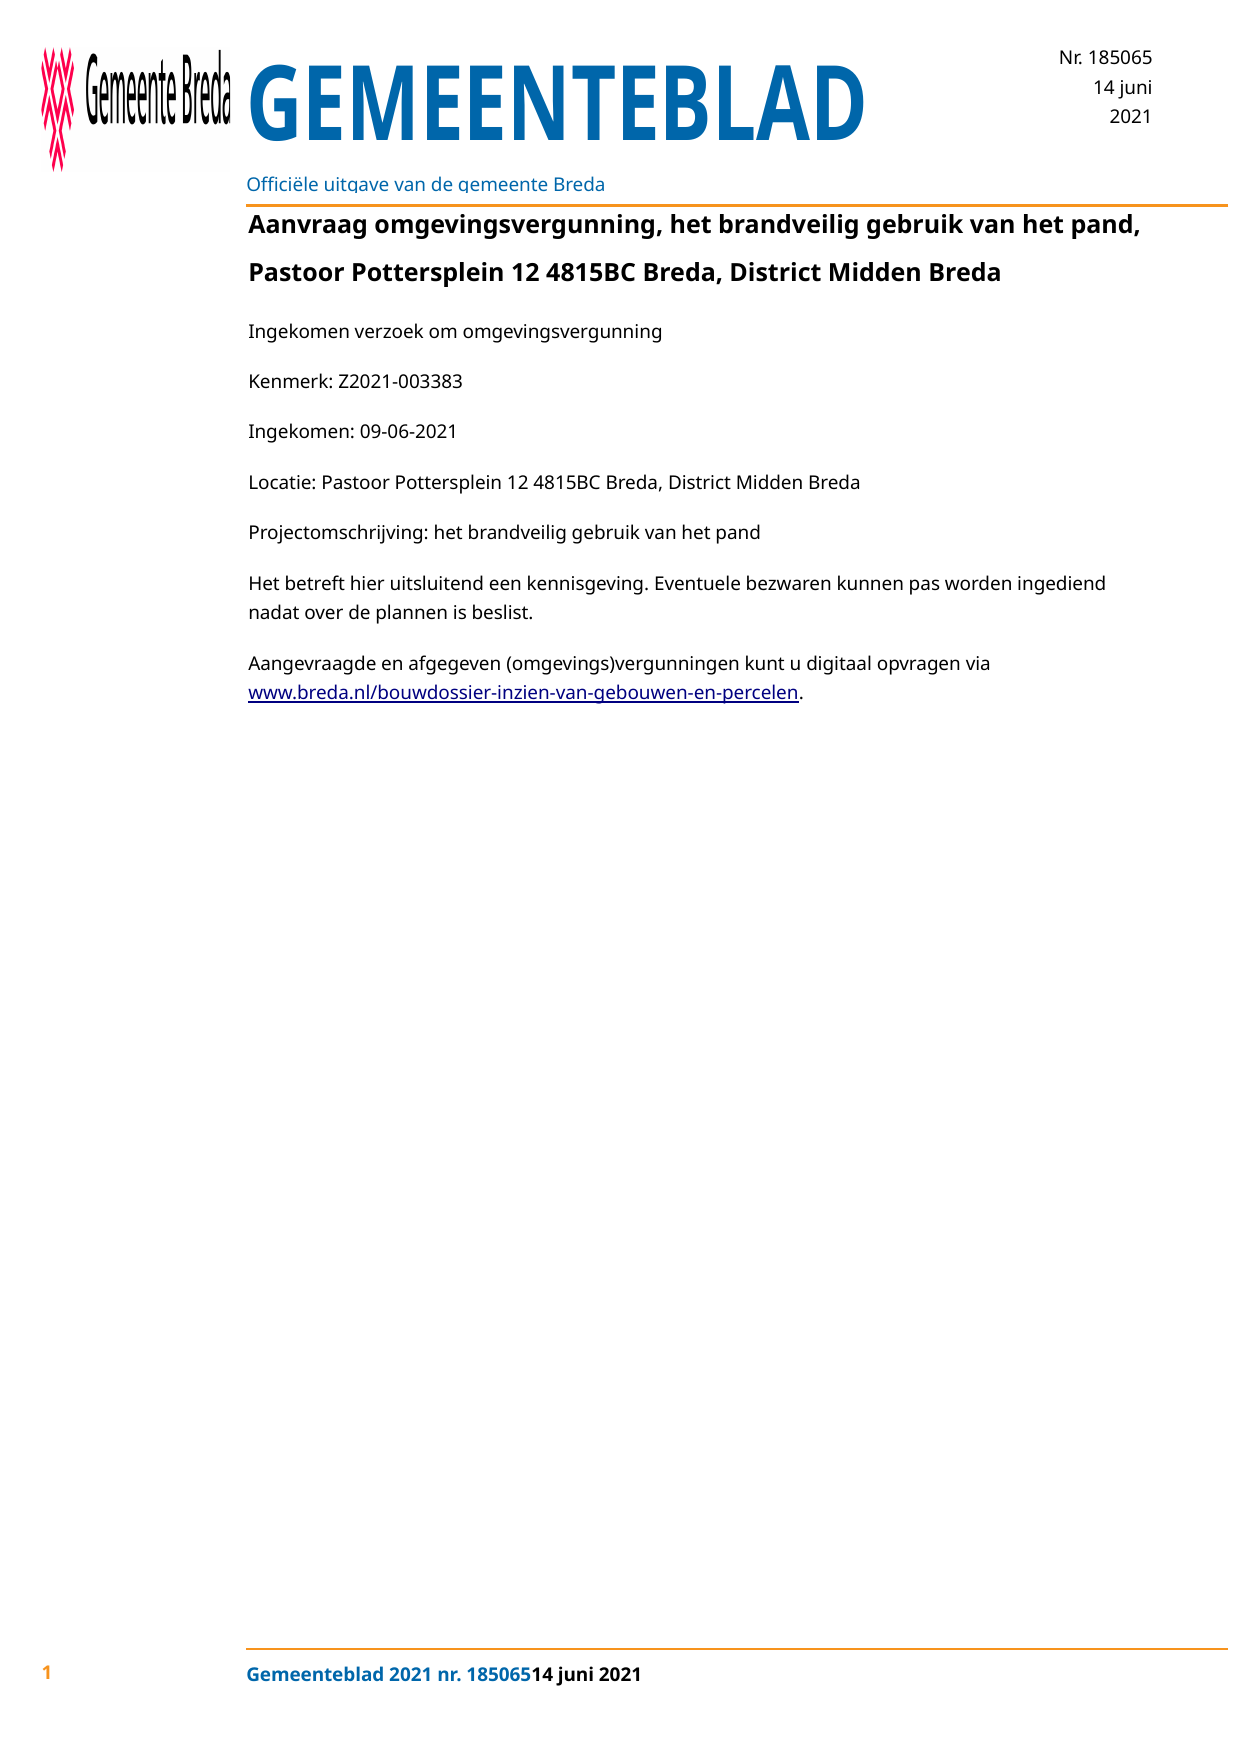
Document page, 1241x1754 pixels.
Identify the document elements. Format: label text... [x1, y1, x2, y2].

text Het betreft hier uitsluitend een kennisgeving. Eventuele bezwaren kunnen pas worden ingediend nadat over de plannen is beslist. [248, 570, 1152, 625]
picture [41, 47, 231, 172]
text Aangevraagde en afgegeven (omgevings)vergunningen kunt u digitaal opvragen via www.breda.nl/bouwdossier-inzien-van-gebouwen-en-percelen. [248, 650, 1152, 705]
text Ingekomen verzoek om omgevingsvergunning [248, 318, 1152, 344]
text Aanvraag omgevingsvergunning, het brandveilig gebruik van het pand, Pastoor Pottersplein 12 4815BC Breda, District Midden Breda [248, 207, 1152, 288]
text Projectomschrijving: het brandveilig gebruik van het pand [248, 519, 1152, 545]
text Locatie: Pastoor Pottersplein 12 4815BC Breda, District Midden Breda [248, 469, 1152, 495]
text Ingekomen: 09-06-2021 [248, 419, 1152, 444]
text Kenmerk: Z2021-003383 [248, 368, 1152, 394]
